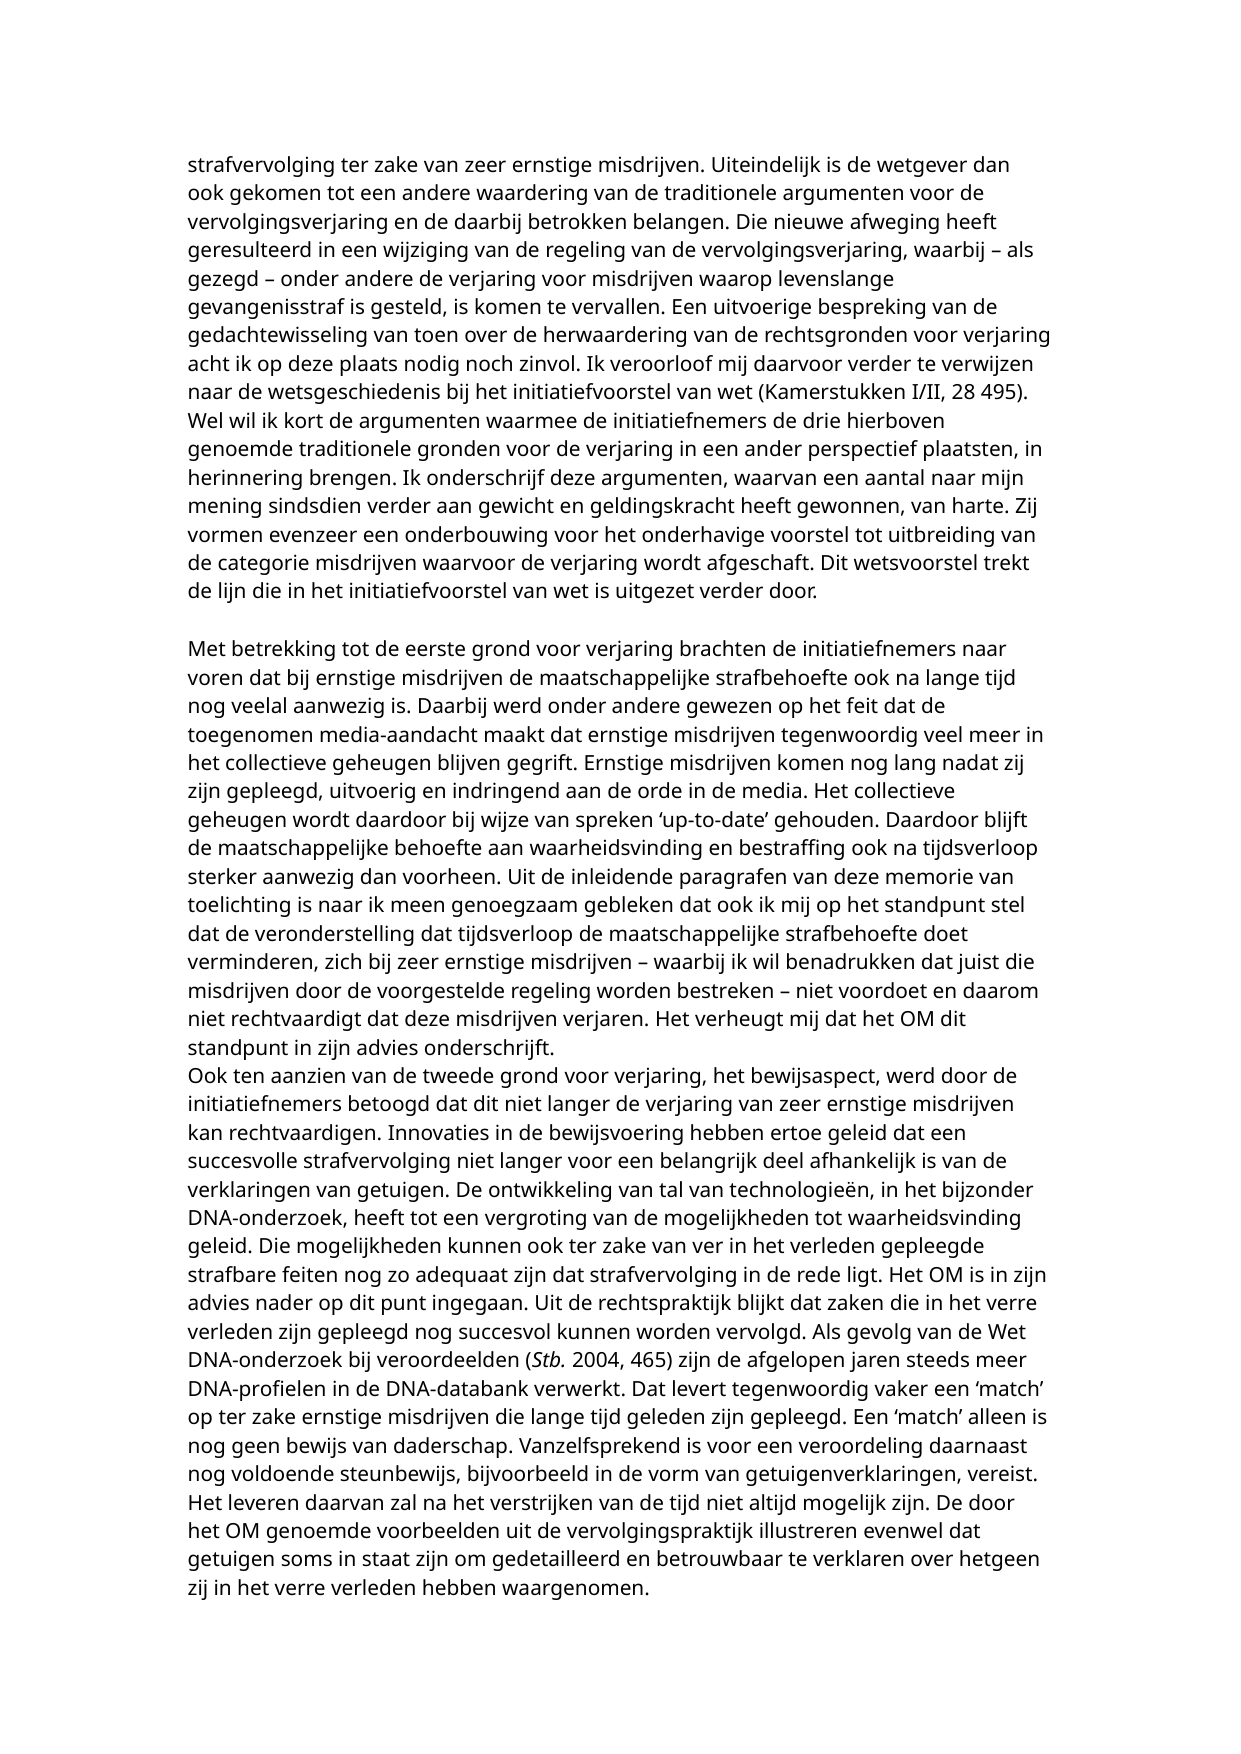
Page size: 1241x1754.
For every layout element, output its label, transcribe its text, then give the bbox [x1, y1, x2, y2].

text Ook ten aanzien van de tweede grond voor verjaring, het bewijsaspect, werd door de initiatiefnemers betoogd dat dit niet langer de verjaring van zeer ernstige misdrijven kan rechtvaardigen. Innovaties in de bewijsvoering hebben ertoe geleid dat een succesvolle strafvervolging niet langer voor een belangrijk deel afhankelijk is van de verklaringen van getuigen. De ontwikkeling van tal van technologieën, in het bijzonder DNA-onderzoek, heeft tot een vergroting van de mogelijkheden tot waarheidsvinding geleid. Die mogelijkheden kunnen ook ter zake van ver in het verleden gepleegde strafbare feiten nog zo adequaat zijn dat strafvervolging in de rede ligt. Het OM is in zijn advies nader op dit punt ingegaan. Uit de rechtspraktijk blijkt dat zaken die in het verre verleden zijn gepleegd nog succesvol kunnen worden vervolgd. Als gevolg van de Wet DNA-onderzoek bij veroordeelden (Stb. 2004, 465) zijn de afgelopen jaren steeds meer DNA-profielen in de DNA-databank verwerkt. Dat levert tegenwoordig vaker een ‘match’ op ter zake ernstige misdrijven die lange tijd geleden zijn gepleegd. Een ‘match’ alleen is nog geen bewijs van daderschap. Vanzelfsprekend is voor een veroordeling daarnaast nog voldoende steunbewijs, bijvoorbeeld in de vorm van getuigenverklaringen, vereist. Het leveren daarvan zal na het verstrijken van de tijd niet altijd mogelijk zijn. De door het OM genoemde voorbeelden uit de vervolgingspraktijk illustreren evenwel dat getuigen soms in staat zijn om gedetailleerd en betrouwbaar te verklaren over hetgeen zij in het verre verleden hebben waargenomen. [187, 1061, 1053, 1601]
text Met betrekking tot de eerste grond voor verjaring brachten de initiatiefnemers naar voren dat bij ernstige misdrijven de maatschappelijke strafbehoefte ook na lange tijd nog veelal aanwezig is. Daarbij werd onder andere gewezen op het feit dat de toegenomen media-aandacht maakt dat ernstige misdrijven tegenwoordig veel meer in het collectieve geheugen blijven gegrift. Ernstige misdrijven komen nog lang nadat zij zijn gepleegd, uitvoerig en indringend aan de orde in de media. Het collectieve geheugen wordt daardoor bij wijze van spreken ‘up-to-date’ gehouden. Daardoor blijft de maatschappelijke behoefte aan waarheidsvinding en bestraffing ook na tijdsverloop sterker aanwezig dan voorheen. Uit de inleidende paragrafen van deze memorie van toelichting is naar ik meen genoegzaam gebleken dat ook ik mij op het standpunt stel dat de veronderstelling dat tijdsverloop de maatschappelijke strafbehoefte doet verminderen, zich bij zeer ernstige misdrijven – waarbij ik wil benadrukken dat juist die misdrijven door de voorgestelde regeling worden bestreken – niet voordoet en daarom niet rechtvaardigt dat deze misdrijven verjaren. Het verheugt mij dat het OM dit standpunt in zijn advies onderschrijft. [187, 634, 1053, 1061]
text strafvervolging ter zake van zeer ernstige misdrijven. Uiteindelijk is de wetgever dan ook gekomen tot een andere waardering van de traditionele argumenten voor de vervolgingsverjaring en de daarbij betrokken belangen. Die nieuwe afweging heeft geresulteerd in een wijziging van de regeling van de vervolgingsverjaring, waarbij – als gezegd – onder andere de verjaring voor misdrijven waarop levenslange gevangenisstraf is gesteld, is komen te vervallen. Een uitvoerige bespreking van de gedachtewisseling van toen over de herwaardering van de rechtsgronden voor verjaring acht ik op deze plaats nodig noch zinvol. Ik veroorloof mij daarvoor verder te verwijzen naar de wetsgeschiedenis bij het initiatiefvoorstel van wet (Kamerstukken I/II, 28 495). Wel wil ik kort de argumenten waarmee de initiatiefnemers de drie hierboven genoemde traditionele gronden voor de verjaring in een ander perspectief plaatsten, in herinnering brengen. Ik onderschrijf deze argumenten, waarvan een aantal naar mijn mening sindsdien verder aan gewicht en geldingskracht heeft gewonnen, van harte. Zij vormen evenzeer een onderbouwing voor het onderhavige voorstel tot uitbreiding van de categorie misdrijven waarvoor de verjaring wordt afgeschaft. Dit wetsvoorstel trekt de lijn die in het initiatiefvoorstel van wet is uitgezet verder door. [187, 150, 1053, 605]
